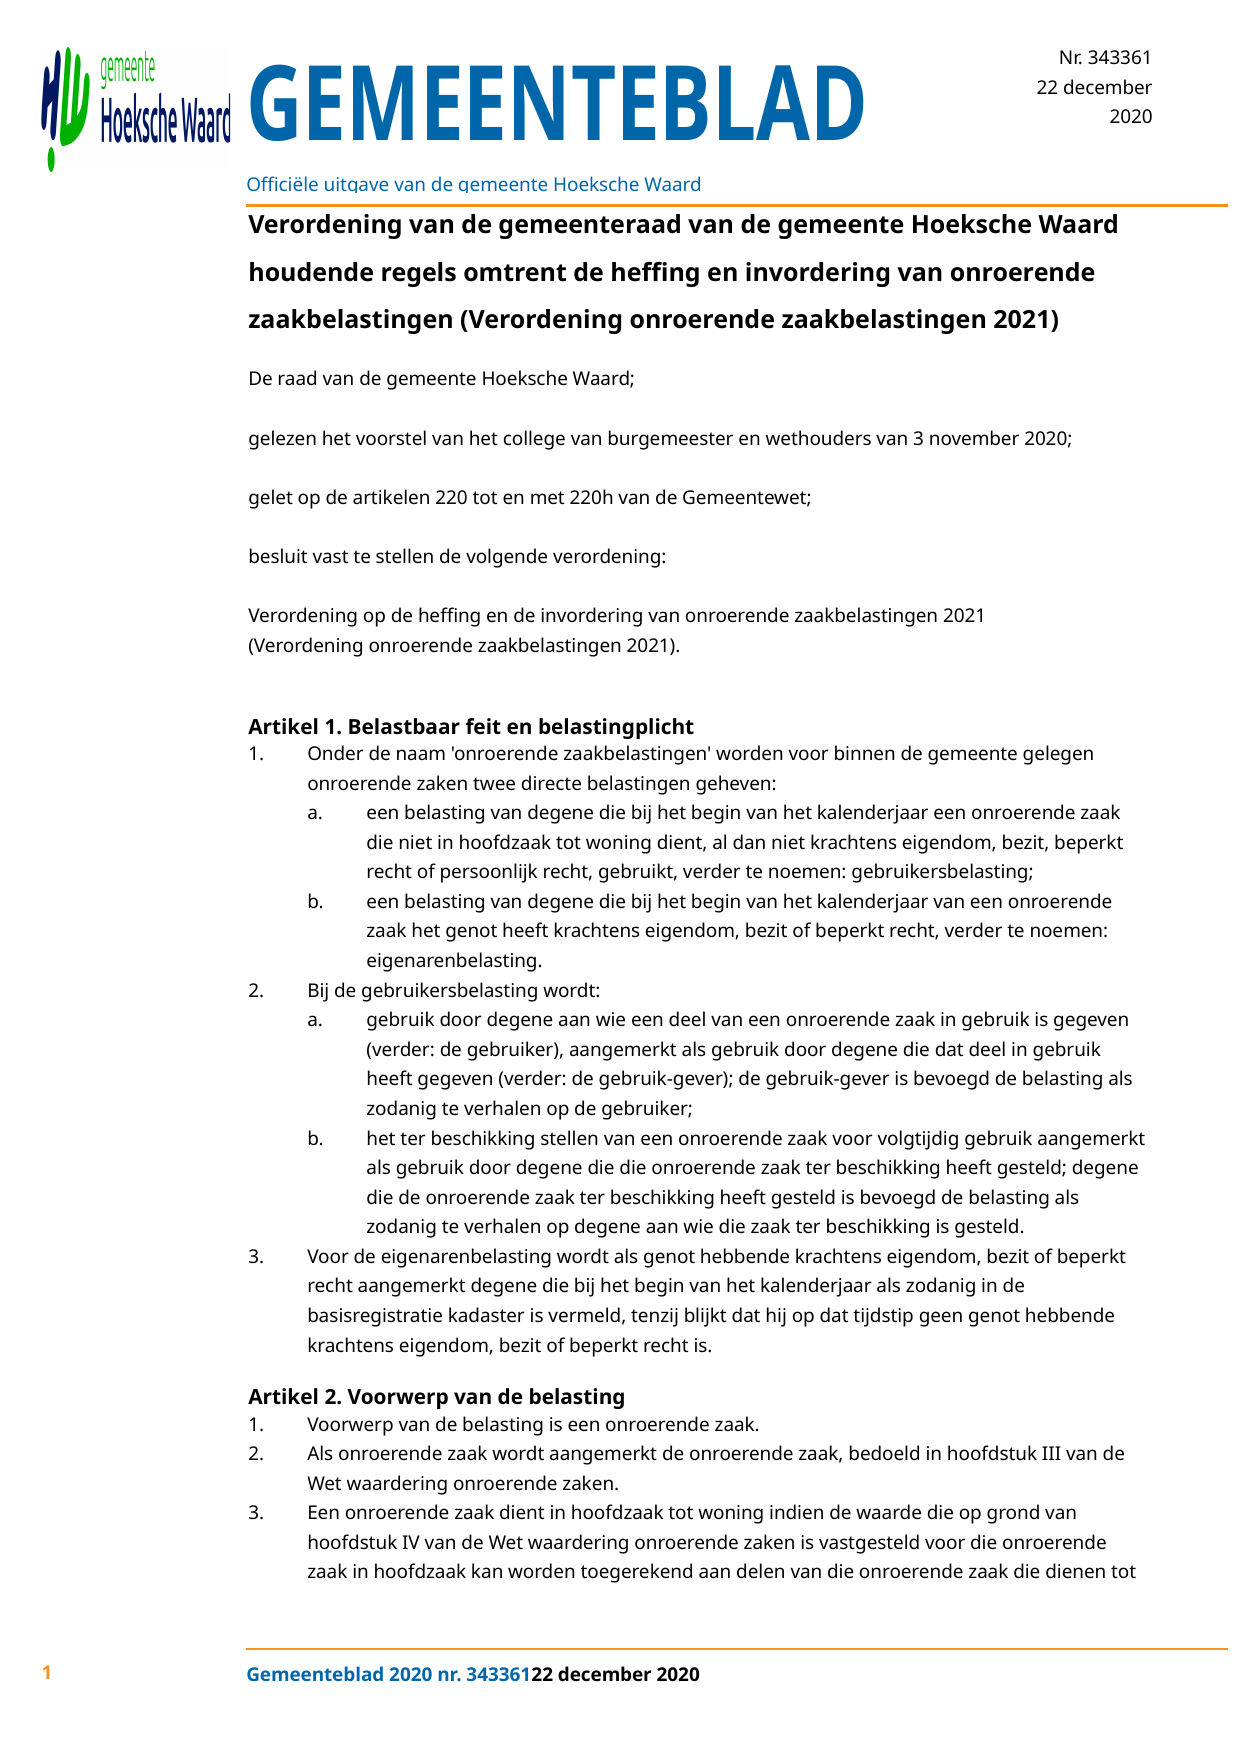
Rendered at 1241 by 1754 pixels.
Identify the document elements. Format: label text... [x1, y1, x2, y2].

list Voor de eigenarenbelasting wordt als genot hebbende krachtens eigendom, bezit of beperkt recht aangemerkt degene die bij het begin van het kalenderjaar als zodanig in de basisregistratie kadaster is vermeld, tenzij blijkt dat hij op dat tijdstip geen genot hebbende krachtens eigendom, bezit of beperkt recht is. [248, 1243, 1152, 1358]
list Als onroerende zaak wordt aangemerkt de onroerende zaak, bedoeld in hoofdstuk III van de Wet waardering onroerende zaken. [248, 1440, 1152, 1496]
list Een onroerende zaak dient in hoofdzaak tot woning indien de waarde die op grond van hoofdstuk IV van de Wet waardering onroerende zaken is vastgesteld voor die onroerende zaak in hoofdzaak kan worden toegerekend aan delen van die onroerende zaak die dienen tot [248, 1499, 1152, 1584]
list gebruik door degene aan wie een deel van een onroerende zaak in gebruik is gegeven (verder: de gebruiker), aangemerkt als gebruik door degene die dat deel in gebruik heeft gegeven (verder: de gebruik-gever); de gebruik-gever is bevoegd de belasting als zodanig te verhalen op de gebruiker; [307, 1006, 1152, 1121]
text Artikel 1. Belastbaar feit en belastingplicht [248, 712, 1152, 740]
text gelet op de artikelen 220 tot en met 220h van de Gemeentewet; [248, 484, 1152, 509]
list Onder de naam 'onroerende zaakbelastingen' worden voor binnen de gemeente gelegen onroerende zaken twee directe belastingen geheven: [248, 740, 1152, 796]
text (Verordening onroerende zaakbelastingen 2021). [248, 632, 1152, 657]
text gelezen het voorstel van het college van burgemeester en wethouders van 3 november 2020; [248, 425, 1152, 450]
picture [41, 47, 231, 172]
list een belasting van degene die bij het begin van het kalenderjaar van een onroerende zaak het genot heeft krachtens eigendom, bezit of beperkt recht, verder te noemen: eigenarenbelasting. [307, 888, 1152, 973]
text De raad van de gemeente Hoeksche Waard; [248, 366, 1152, 391]
text Artikel 2. Voorwerp van de belasting [248, 1382, 1152, 1411]
list Bij de gebruikersbelasting wordt: [248, 977, 1152, 1003]
list een belasting van degene die bij het begin van het kalenderjaar een onroerende zaak die niet in hoofdzaak tot woning dient, al dan niet krachtens eigendom, bezit, beperkt recht of persoonlijk recht, gebruikt, verder te noemen: gebruikersbelasting; [307, 799, 1152, 884]
list het ter beschikking stellen van een onroerende zaak voor volgtijdig gebruik aangemerkt als gebruik door degene die die onroerende zaak ter beschikking heeft gesteld; degene die de onroerende zaak ter beschikking heeft gesteld is bevoegd de belasting als zodanig te verhalen op degene aan wie die zaak ter beschikking is gesteld. [307, 1125, 1152, 1239]
text Verordening van de gemeenteraad van de gemeente Hoeksche Waard houdende regels omtrent de heffing en invordering van onroerende zaakbelastingen (Verordening onroerende zaakbelastingen 2021) [248, 207, 1152, 336]
text Verordening op de heffing en de invordering van onroerende zaakbelastingen 2021 [248, 602, 1152, 628]
text besluit vast te stellen de volgende verordening: [248, 543, 1152, 569]
list Voorwerp van de belasting is een onroerende zaak. [248, 1411, 1152, 1436]
